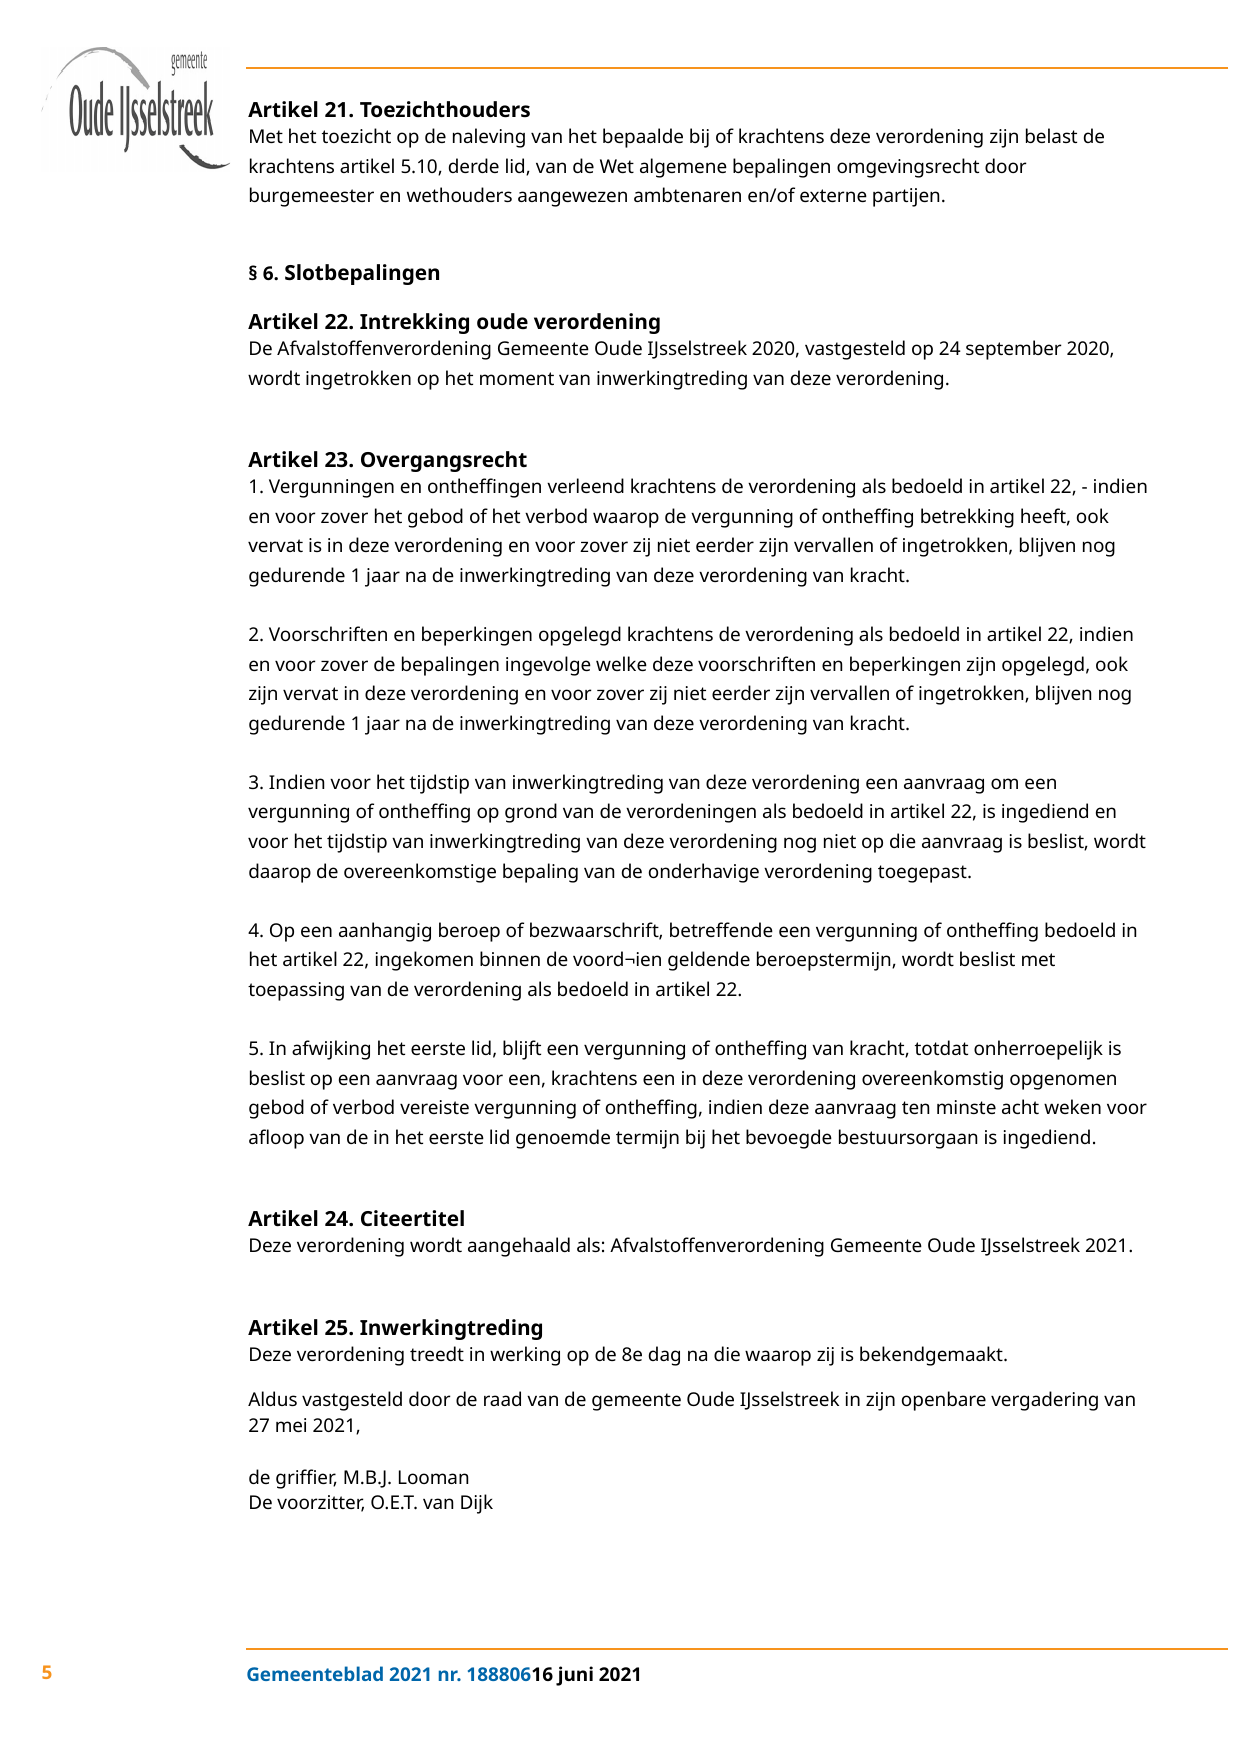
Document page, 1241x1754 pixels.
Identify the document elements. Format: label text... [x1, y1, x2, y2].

text Artikel 22. Intrekking oude verordening [248, 307, 1152, 335]
picture [41, 47, 231, 172]
text § 6. Slotbepalingen [248, 258, 1152, 286]
text 27 mei 2021, [248, 1412, 1152, 1438]
text 4. Op een aanhangig beroep of bezwaarschrift, betreffende een vergunning of ontheffing bedoeld in het artikel 22, ingekomen binnen de voord¬ien geldende beroepstermijn, wordt beslist met toepassing van de verordening als bedoeld in artikel 22. [248, 917, 1152, 1002]
text de griffier, M.B.J. Looman [248, 1464, 1152, 1489]
text 3. Indien voor het tijdstip van inwerkingtreding van deze verordening een aanvraag om een vergunning of ontheffing op grond van de verordeningen als bedoeld in artikel 22, is ingediend en voor het tijdstip van inwerkingtreding van deze verordening nog niet op die aanvraag is beslist, wordt daarop de overeenkomstige bepaling van de onderhavige verordening toegepast. [248, 769, 1152, 884]
text Artikel 21. Toezichthouders [248, 95, 1152, 123]
text Deze verordening treedt in werking op de 8e dag na die waarop zij is bekendgemaakt. [248, 1341, 1152, 1367]
text Artikel 25. Inwerkingtreding [248, 1313, 1152, 1341]
text Artikel 24. Citeertitel [248, 1204, 1152, 1233]
text Aldus vastgesteld door de raad van de gemeente Oude IJsselstreek in zijn openbare vergadering van [248, 1387, 1152, 1412]
text Met het toezicht op de naleving van het bepaalde bij of krachtens deze verordening zijn belast de krachtens artikel 5.10, derde lid, van de Wet algemene bepalingen omgevingsrecht door burgemeester en wethouders aangewezen ambtenaren en/of externe partijen. [248, 123, 1152, 208]
text De voorzitter, O.E.T. van Dijk [248, 1489, 1152, 1515]
text Artikel 23. Overgangsrecht [248, 445, 1152, 473]
text Deze verordening wordt aangehaald als: Afvalstoffenverordening Gemeente Oude IJsselstreek 2021. [248, 1233, 1152, 1258]
text 5. In afwijking het eerste lid, blijft een vergunning of ontheffing van kracht, totdat onherroepelijk is beslist op een aanvraag voor een, krachtens een in deze verordening overeenkomstig opgenomen gebod of verbod vereiste vergunning of ontheffing, indien deze aanvraag ten minste acht weken voor afloop van de in het eerste lid genoemde termijn bij het bevoegde bestuursorgaan is ingediend. [248, 1035, 1152, 1150]
text De Afvalstoffenverordening Gemeente Oude IJsselstreek 2020, vastgesteld op 24 september 2020, wordt ingetrokken op het moment van inwerkingtreding van deze verordening. [248, 335, 1152, 391]
text 1. Vergunningen en ontheffingen verleend krachtens de verordening als bedoeld in artikel 22, - indien en voor zover het gebod of het verbod waarop de vergunning of ontheffing betrekking heeft, ook vervat is in deze verordening en voor zover zij niet eerder zijn vervallen of ingetrokken, blijven nog gedurende 1 jaar na de inwerkingtreding van deze verordening van kracht. [248, 473, 1152, 588]
text 2. Voorschriften en beperkingen opgelegd krachtens de verordening als bedoeld in artikel 22, indien en voor zover de bepalingen ingevolge welke deze voorschriften en beperkingen zijn opgelegd, ook zijn vervat in deze verordening en voor zover zij niet eerder zijn vervallen of ingetrokken, blijven nog gedurende 1 jaar na de inwerkingtreding van deze verordening van kracht. [248, 621, 1152, 736]
